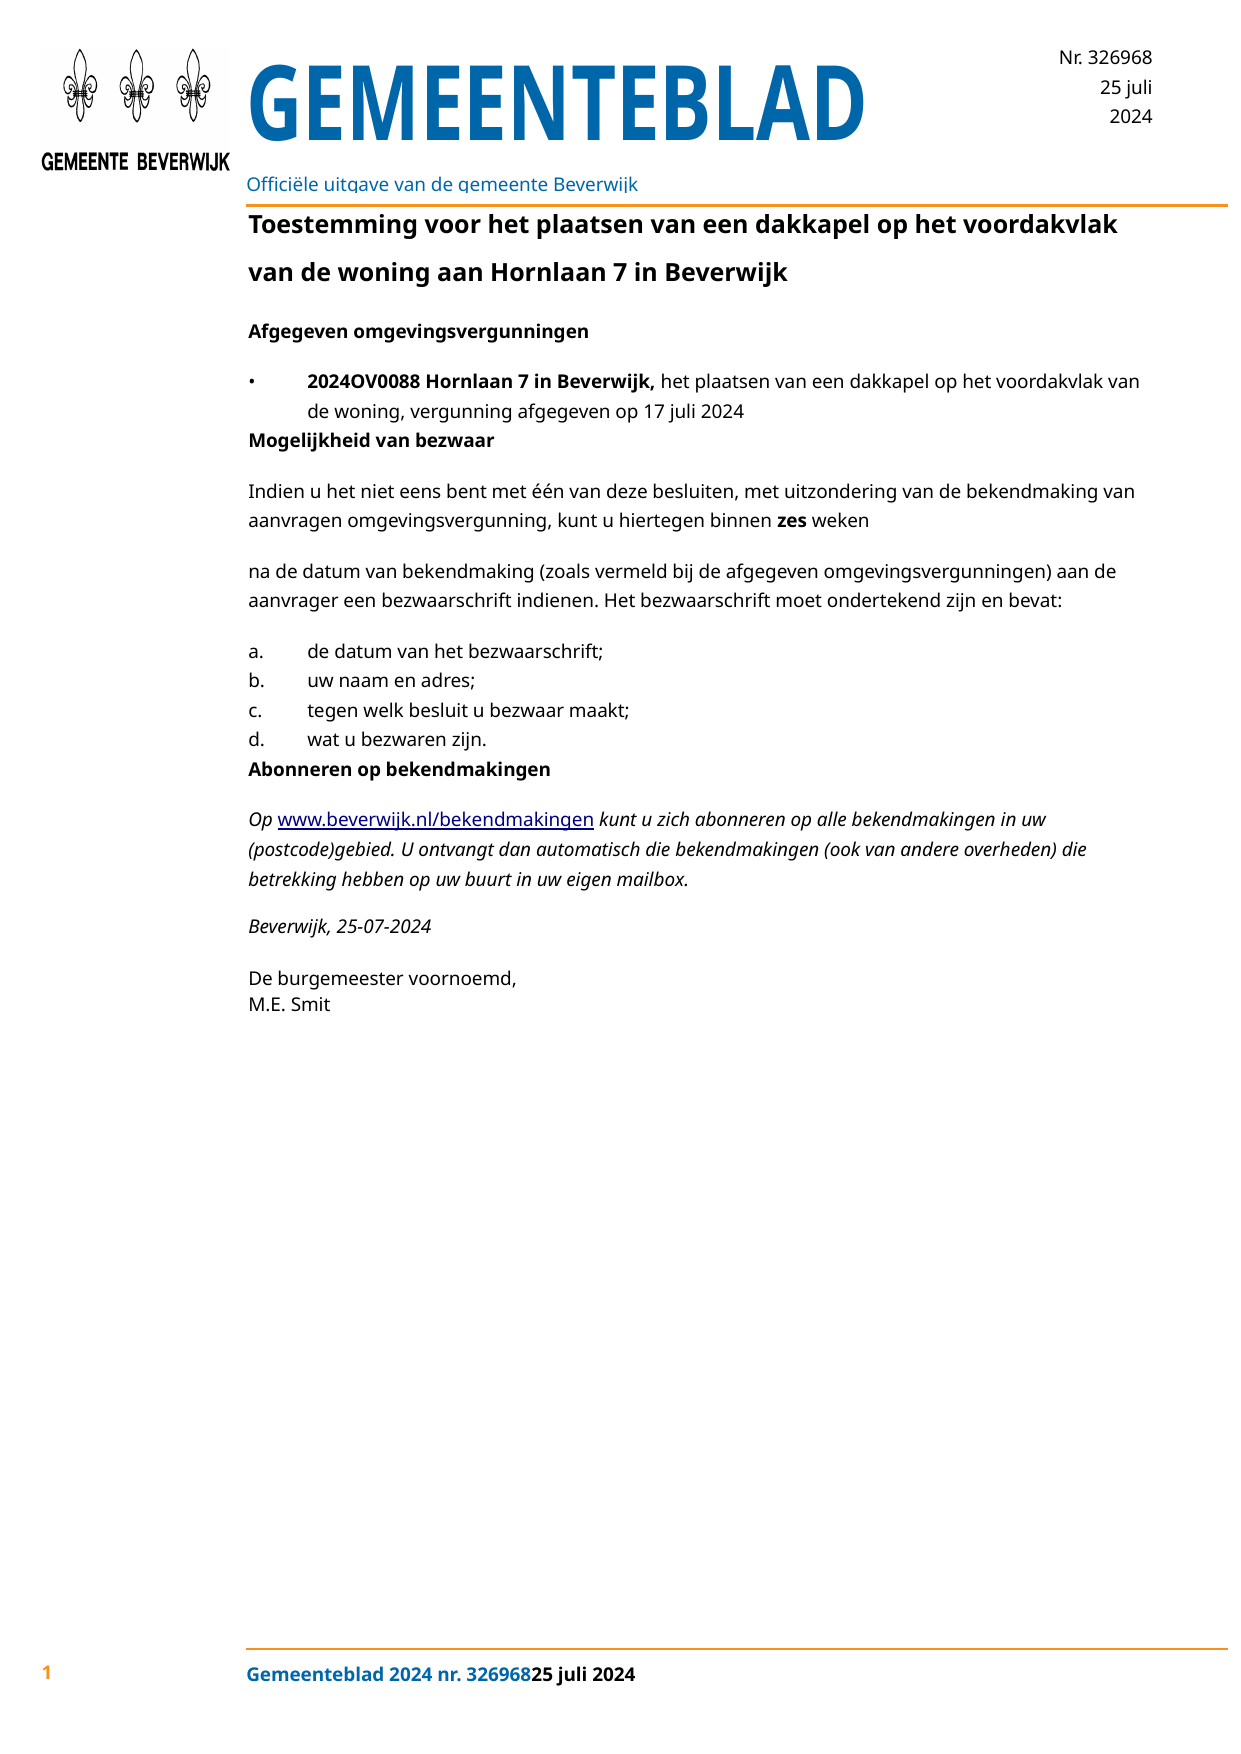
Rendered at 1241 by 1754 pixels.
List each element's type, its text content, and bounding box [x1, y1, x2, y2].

list wat u bezwaren zijn. [248, 727, 1152, 752]
list de datum van het bezwaarschrift; [248, 638, 1152, 664]
text Beverwijk, 25-07-2024 [248, 914, 1152, 939]
text Indien u het niet eens bent met één van deze besluiten, met uitzondering van de bekendmaking van aanvragen omgevingsvergunning, kunt u hiertegen binnen zes weken [248, 478, 1152, 533]
list 2024OV0088 Hornlaan 7 in Beverwijk, het plaatsen van een dakkapel op het voordakvlak van de woning, vergunning afgegeven op 17 juli 2024 [248, 368, 1152, 424]
list uw naam en adres; [248, 667, 1152, 693]
text na de datum van bekendmaking (zoals vermeld bij de afgegeven omgevingsvergunningen) aan de aanvrager een bezwaarschrift indienen. Het bezwaarschrift moet ondertekend zijn en bevat: [248, 558, 1152, 613]
text De burgemeester voornoemd, [248, 965, 1152, 991]
list tegen welk besluit u bezwaar maakt; [248, 697, 1152, 723]
text Abonneren op bekendmakingen [248, 756, 1152, 782]
text Mogelijkheid van bezwaar [248, 427, 1152, 453]
text M.E. Smit [248, 991, 1152, 1017]
text Toestemming voor het plaatsen van een dakkapel op het voordakvlak van de woning aan Hornlaan 7 in Beverwijk [248, 207, 1152, 288]
text Afgegeven omgevingsvergunningen [248, 318, 1152, 344]
text Op www.beverwijk.nl/bekendmakingen kunt u zich abonneren op alle bekendmakingen in uw (postcode)gebied. U ontvangt dan automatisch die bekendmakingen (ook van andere overheden) die betrekking hebben op uw buurt in uw eigen mailbox. [248, 807, 1152, 892]
picture [41, 47, 231, 172]
